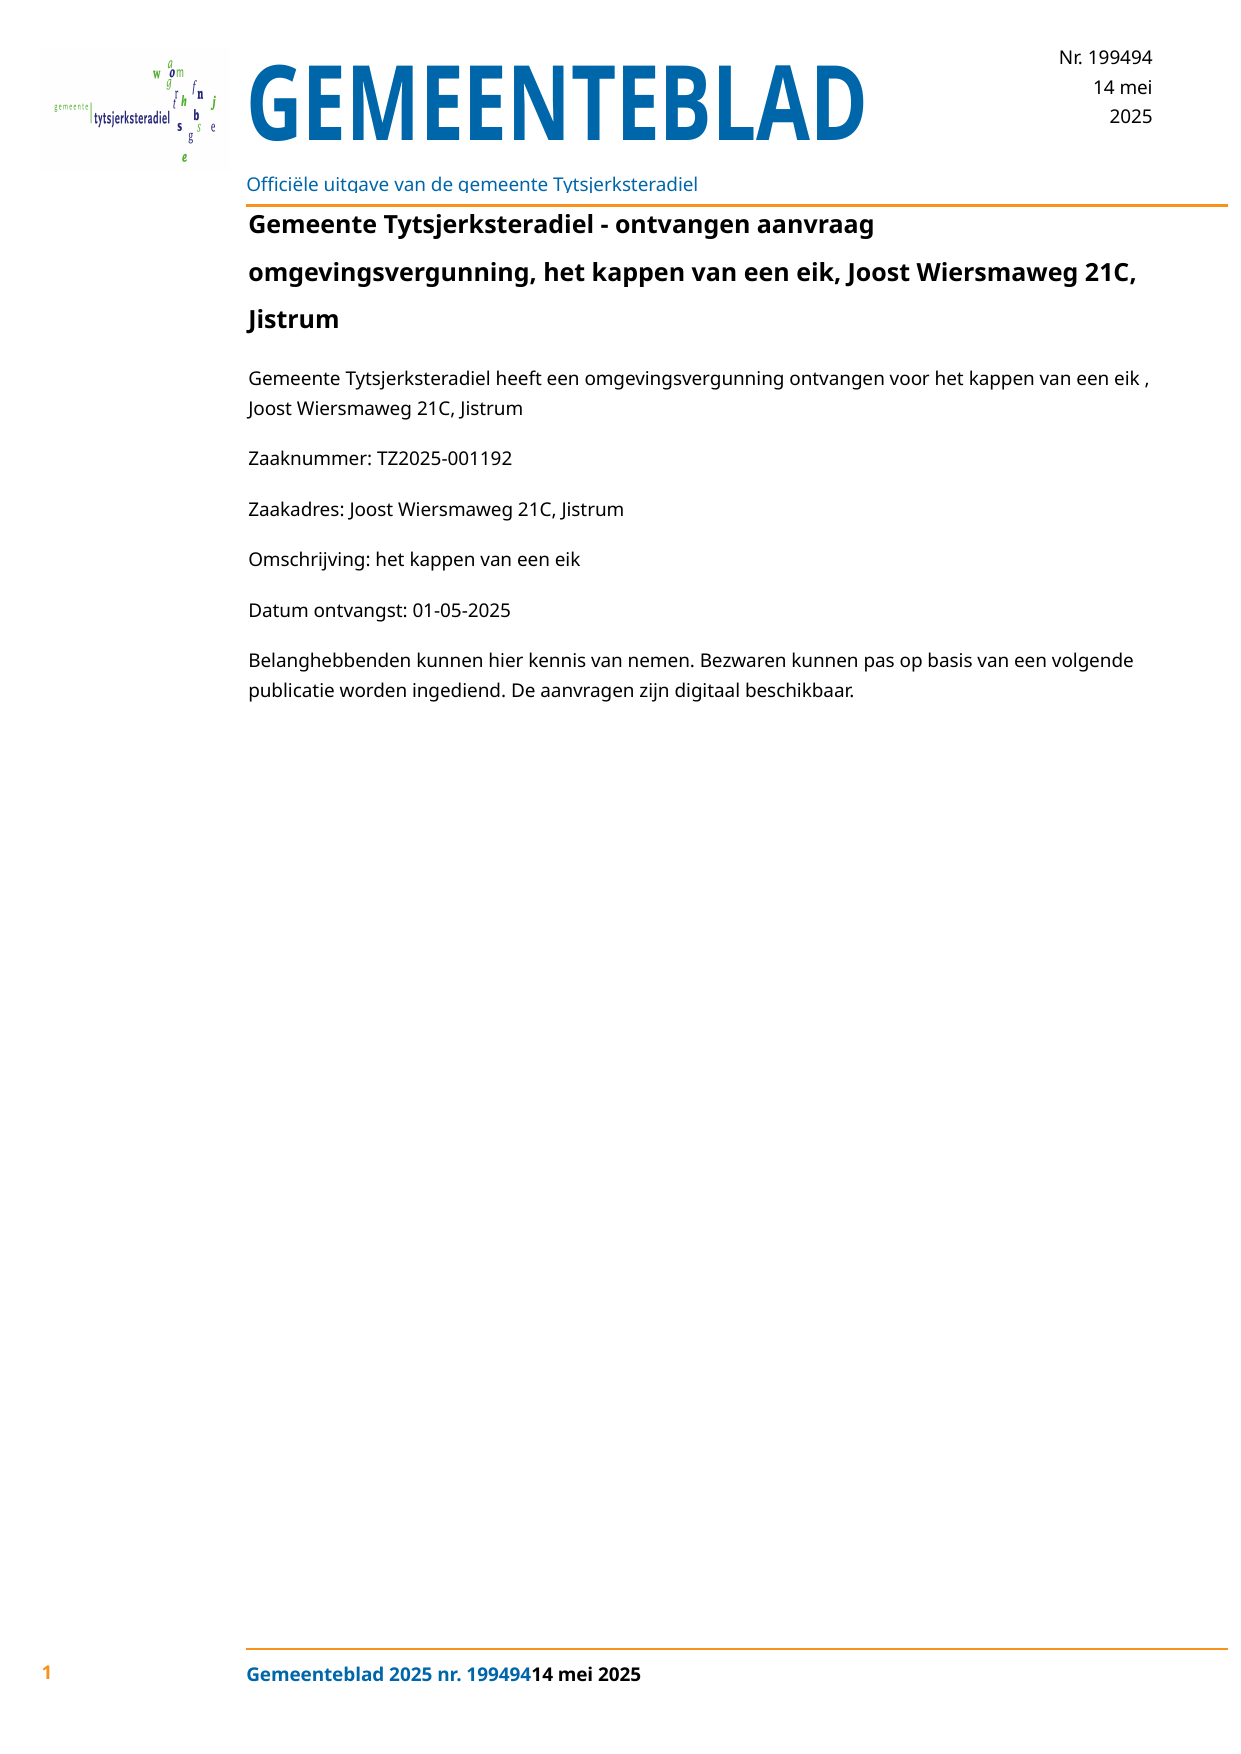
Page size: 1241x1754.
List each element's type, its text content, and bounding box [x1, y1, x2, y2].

text Belanghebbenden kunnen hier kennis van nemen. Bezwaren kunnen pas op basis van een volgende publicatie worden ingediend. De aanvragen zijn digitaal beschikbaar. [248, 647, 1152, 702]
text Zaakadres: Joost Wiersmaweg 21C, Jistrum [248, 496, 1152, 522]
text Datum ontvangst: 01-05-2025 [248, 597, 1152, 622]
picture [41, 47, 231, 172]
text Gemeente Tytsjerksteradiel - ontvangen aanvraag omgevingsvergunning, het kappen van een eik, Joost Wiersmaweg 21C, Jistrum [248, 207, 1152, 336]
text Gemeente Tytsjerksteradiel heeft een omgevingsvergunning ontvangen voor het kappen van een eik , Joost Wiersmaweg 21C, Jistrum [248, 366, 1152, 421]
text Zaaknummer: TZ2025-001192 [248, 446, 1152, 471]
text Omschrijving: het kappen van een eik [248, 546, 1152, 572]
